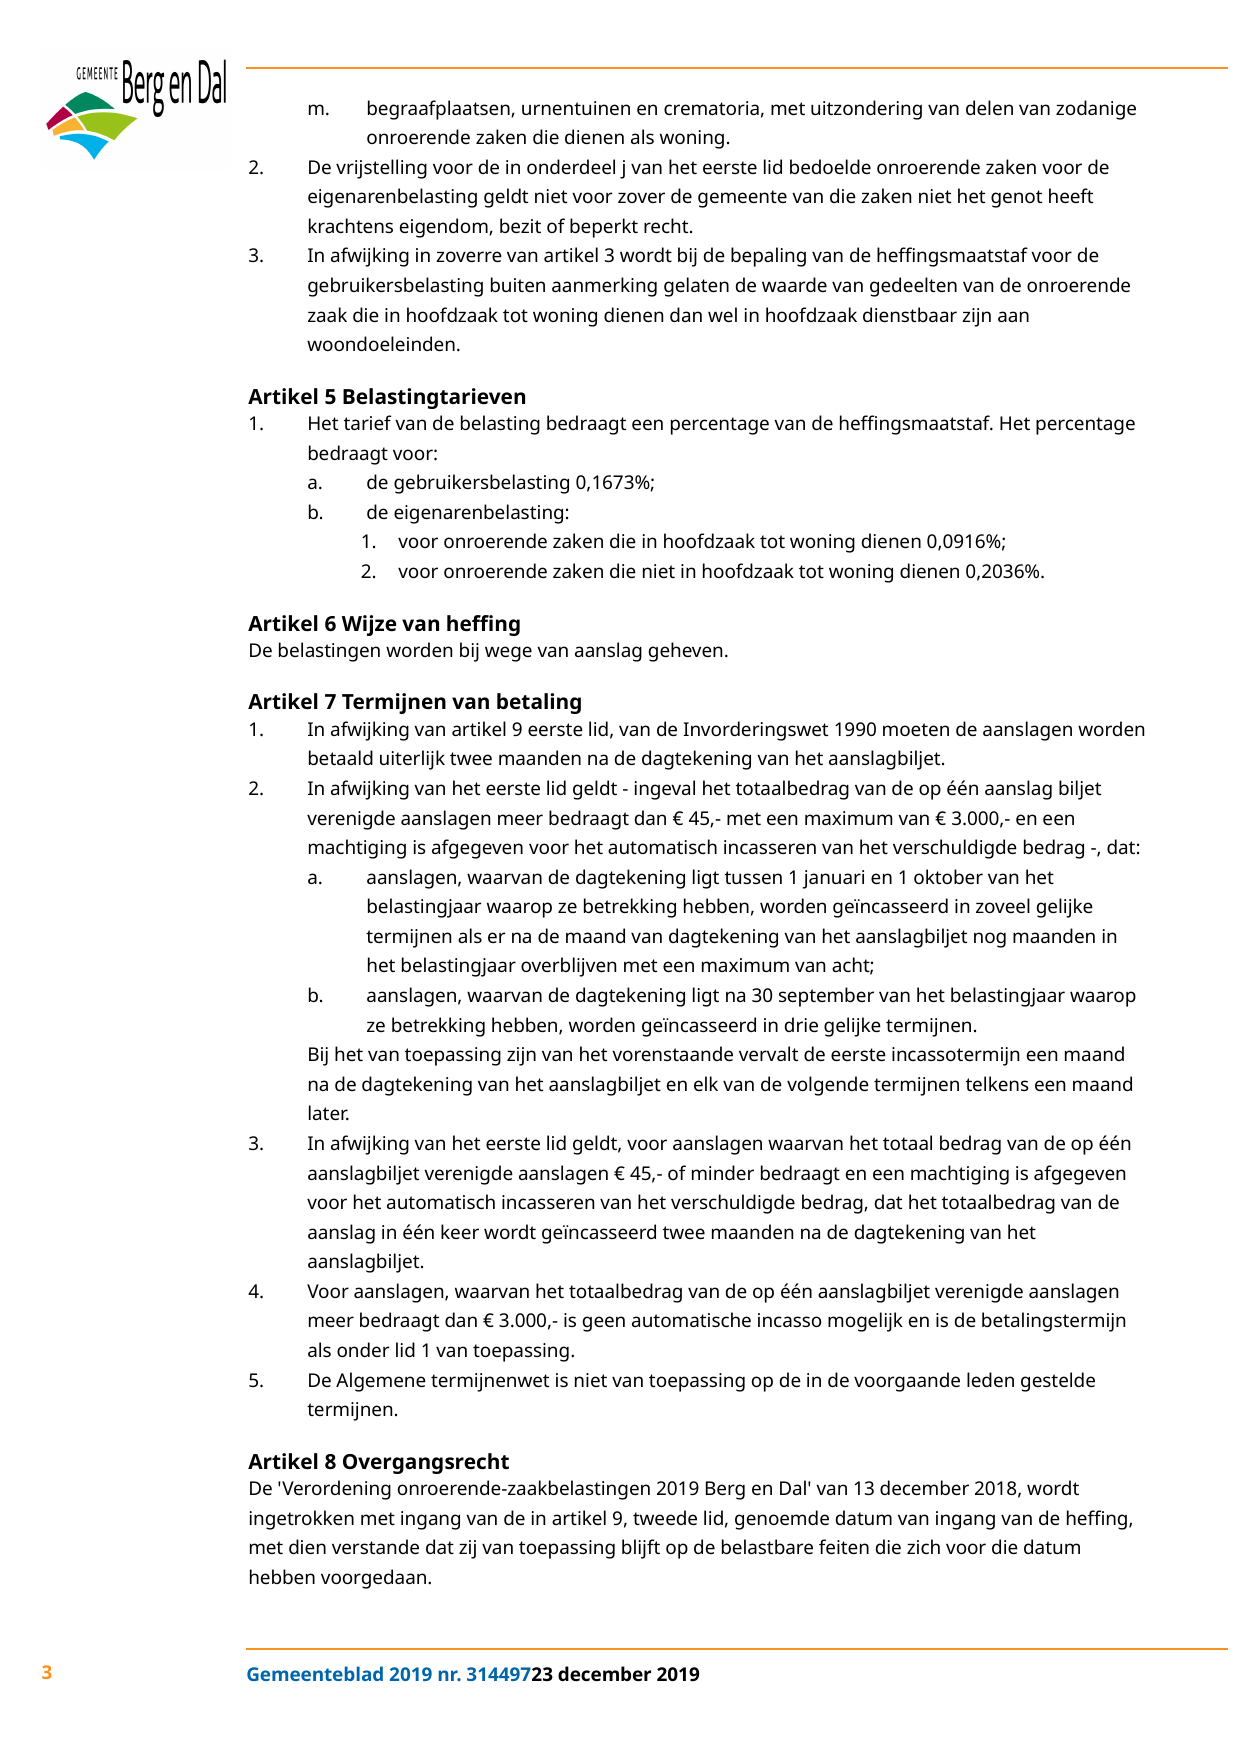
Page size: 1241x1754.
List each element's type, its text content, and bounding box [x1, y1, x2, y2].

text Artikel 6 Wijze van heffing [248, 609, 1152, 637]
list Bij het van toepassing zijn van het vorenstaande vervalt de eerste incassotermijn een maand na de dagtekening van het aanslagbiljet en elk van de volgende termijnen telkens een maand later. [248, 1041, 1152, 1126]
list De Algemene termijnenwet is niet van toepassing op de in de voorgaande leden gestelde termijnen. [248, 1367, 1152, 1422]
list de eigenarenbelasting: [307, 499, 1152, 525]
list begraafplaatsen, urnentuinen en crematoria, met uitzondering van delen van zodanige onroerende zaken die dienen als woning. [307, 95, 1152, 150]
list de gebruikersbelasting 0,1673%; [307, 469, 1152, 495]
list voor onroerende zaken die niet in hoofdzaak tot woning dienen 0,2036%. [361, 558, 1152, 584]
list In afwijking van het eerste lid geldt - ingeval het totaalbedrag van de op één aanslag biljet verenigde aanslagen meer bedraagt dan € 45,- met een maximum van € 3.000,- en een machtiging is afgegeven voor het automatisch incasseren van het verschuldigde bedrag -, dat: [248, 775, 1152, 860]
list Voor aanslagen, waarvan het totaalbedrag van de op één aanslagbiljet verenigde aanslagen meer bedraagt dan € 3.000,- is geen automatische incasso mogelijk en is de betalingstermijn als onder lid 1 van toepassing. [248, 1278, 1152, 1363]
list In afwijking in zoverre van artikel 3 wordt bij de bepaling van de heffingsmaatstaf voor de gebruikersbelasting buiten aanmerking gelaten de waarde van gedeelten van de onroerende zaak die in hoofdzaak tot woning dienen dan wel in hoofdzaak dienstbaar zijn aan woondoeleinden. [248, 243, 1152, 357]
list De vrijstelling voor de in onderdeel j van het eerste lid bedoelde onroerende zaken voor de eigenarenbelasting geldt niet voor zover de gemeente van die zaken niet het genot heeft krachtens eigendom, bezit of beperkt recht. [248, 154, 1152, 239]
list voor onroerende zaken die in hoofdzaak tot woning dienen 0,0916%; [361, 529, 1152, 554]
list Het tarief van de belasting bedraagt een percentage van de heffingsmaatstaf. Het percentage bedraagt voor: [248, 410, 1152, 466]
list aanslagen, waarvan de dagtekening ligt tussen 1 januari en 1 oktober van het belastingjaar waarop ze betrekking hebben, worden geïncasseerd in zoveel gelijke termijnen als er na de maand van dagtekening van het aanslagbiljet nog maanden in het belastingjaar overblijven met een maximum van acht; [307, 864, 1152, 978]
text Artikel 8 Overgangsrecht [248, 1447, 1152, 1475]
text Artikel 5 Belastingtarieven [248, 382, 1152, 410]
list aanslagen, waarvan de dagtekening ligt na 30 september van het belastingjaar waarop ze betrekking hebben, worden geïncasseerd in drie gelijke termijnen. [307, 982, 1152, 1037]
text De 'Verordening onroerende-zaakbelastingen 2019 Berg en Dal' van 13 december 2018, wordt ingetrokken met ingang van de in artikel 9, tweede lid, genoemde datum van ingang van de heffing, met dien verstande dat zij van toepassing blijft op de belastbare feiten die zich voor die datum hebben voorgedaan. [248, 1475, 1152, 1590]
picture [41, 47, 231, 172]
text De belastingen worden bij wege van aanslag geheven. [248, 637, 1152, 663]
text Artikel 7 Termijnen van betaling [248, 687, 1152, 716]
list In afwijking van artikel 9 eerste lid, van de Invorderingswet 1990 moeten de aanslagen worden betaald uiterlijk twee maanden na de dagtekening van het aanslagbiljet. [248, 716, 1152, 771]
list In afwijking van het eerste lid geldt, voor aanslagen waarvan het totaal bedrag van de op één aanslagbiljet verenigde aanslagen € 45,- of minder bedraagt en een machtiging is afgegeven voor het automatisch incasseren van het verschuldigde bedrag, dat het totaalbedrag van de aanslag in één keer wordt geïncasseerd twee maanden na de dagtekening van het aanslagbiljet. [248, 1130, 1152, 1274]
